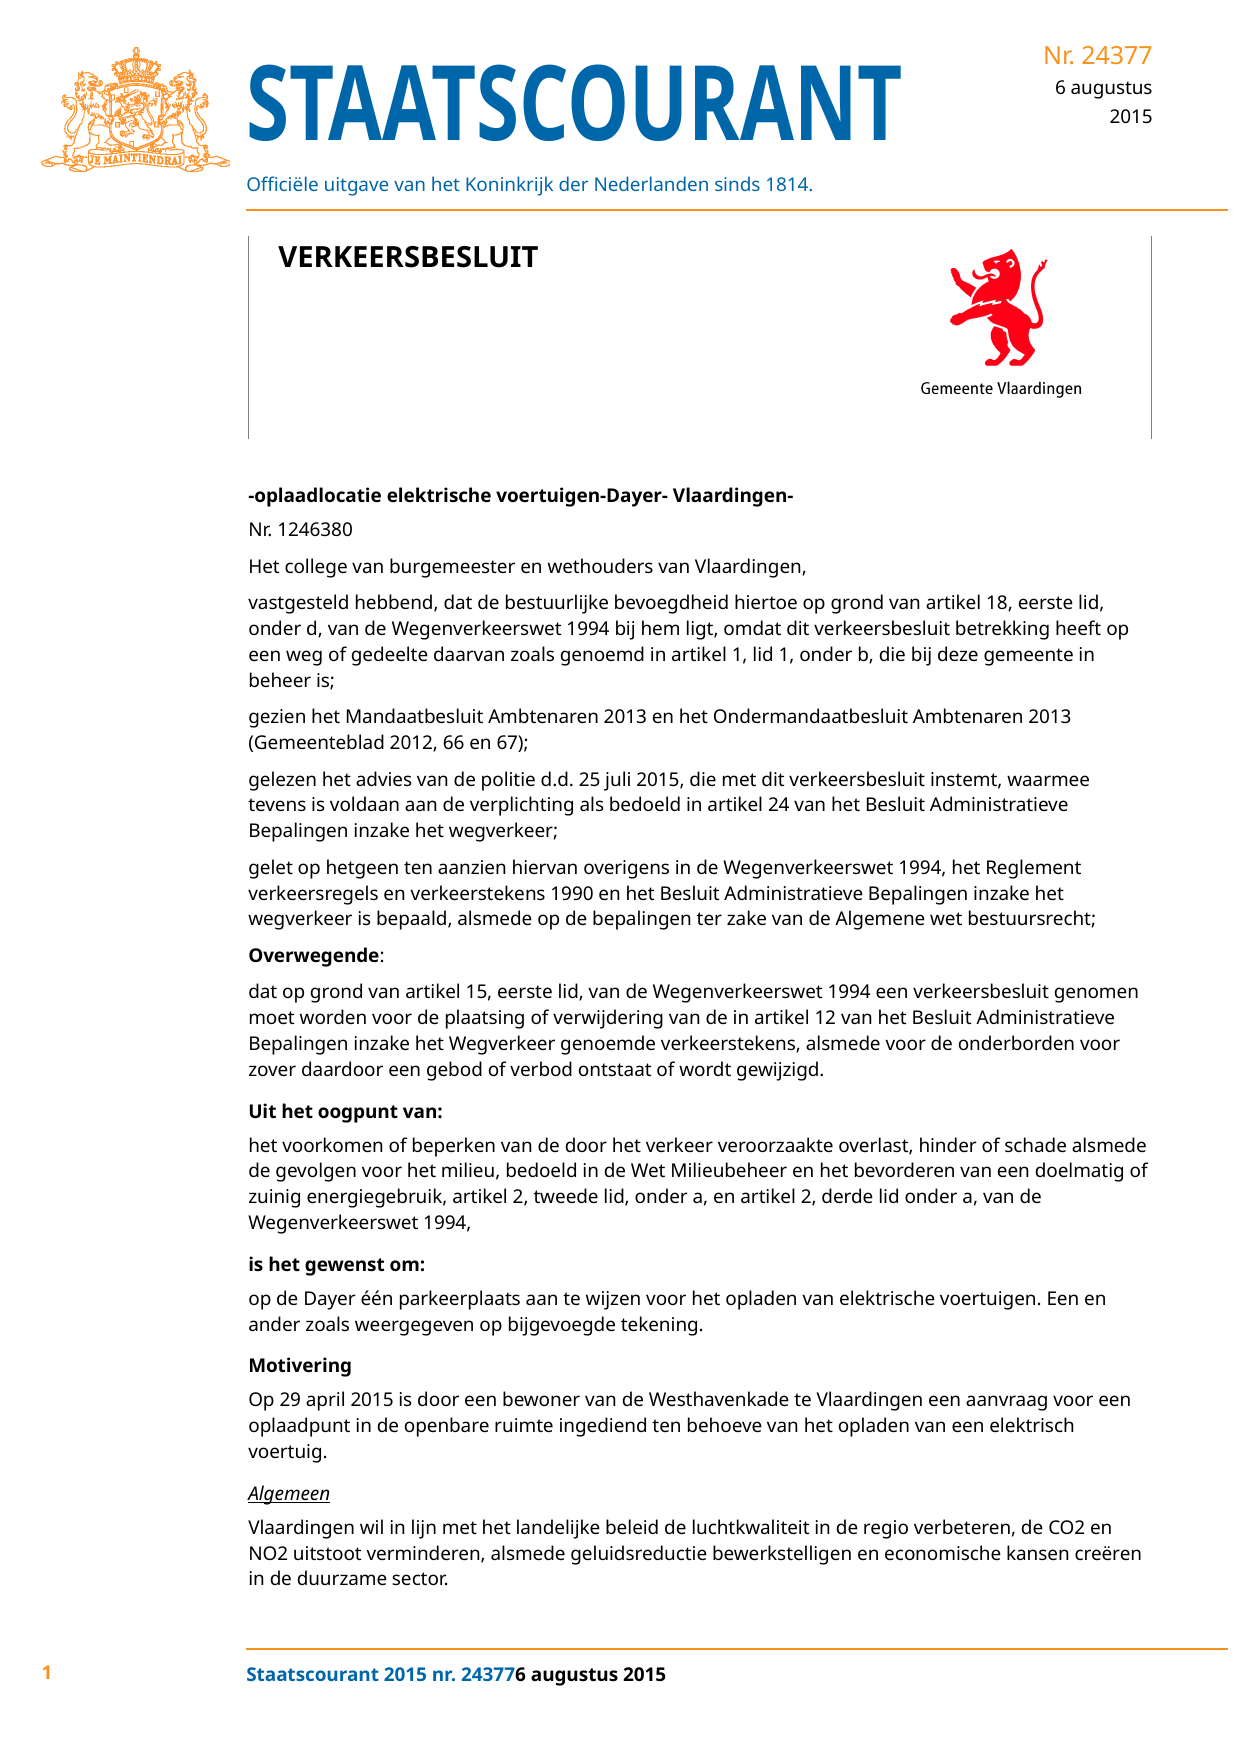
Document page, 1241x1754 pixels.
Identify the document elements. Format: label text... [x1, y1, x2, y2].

text Op 29 april 2015 is door een bewoner van de Westhavenkade te Vlaardingen een aanvraag voor een oplaadpunt in de openbare ruimte ingediend ten behoeve van het opladen van een elektrisch voertuig. [248, 1387, 1152, 1464]
text -oplaadlocatie elektrische voertuigen-Dayer- Vlaardingen- [248, 482, 1152, 508]
text Algemeen [248, 1480, 1152, 1506]
text vastgesteld hebbend, dat de bestuurlijke bevoegdheid hiertoe op grond van artikel 18, eerste lid, onder d, van de Wegenverkeerswet 1994 bij hem ligt, omdat dit verkeersbesluit betrekking heeft op een weg of gedeelte daarvan zoals genoemd in artikel 1, lid 1, onder b, die bij deze gemeente in beheer is; [248, 589, 1152, 692]
picture [912, 236, 1090, 414]
text dat op grond van artikel 15, eerste lid, van de Wegenverkeerswet 1994 een verkeersbesluit genomen moet worden voor de plaatsing of verwijdering van de in artikel 12 van het Besluit Administratieve Bepalingen inzake het Wegverkeer genoemde verkeerstekens, alsmede voor de onderborden voor zover daardoor een gebod of verbod ontstaat of wordt gewijzigd. [248, 979, 1152, 1082]
table_header [850, 236, 912, 413]
text Nr. 1246380 [248, 516, 1152, 542]
text Motivering [248, 1353, 1152, 1378]
text Het college van burgemeester en wethouders van Vlaardingen, [248, 553, 1152, 579]
text gelezen het advies van de politie d.d. 25 juli 2015, die met dit verkeersbesluit instemt, waarmee tevens is voldaan aan de verplichting als bedoeld in artikel 24 van het Besluit Administratieve Bepalingen inzake het wegverkeer; [248, 766, 1152, 843]
table_header [850, 414, 1151, 439]
picture [41, 47, 231, 172]
table_header VERKEERSBESLUIT [249, 236, 850, 439]
text gelet op hetgeen ten aanzien hiervan overigens in de Wegenverkeerswet 1994, het Reglement verkeersregels en verkeerstekens 1990 en het Besluit Administratieve Bepalingen inzake het wegverkeer is bepaald, alsmede op de bepalingen ter zake van de Algemene wet bestuursrecht; [248, 854, 1152, 931]
text is het gewenst om: [248, 1251, 1152, 1277]
text gezien het Mandaatbesluit Ambtenaren 2013 en het Ondermandaatbesluit Ambtenaren 2013 (Gemeenteblad 2012, 66 en 67); [248, 703, 1152, 755]
text Overwegende: [248, 942, 1152, 968]
text het voorkomen of beperken van de door het verkeer veroorzaakte overlast, hinder of schade alsmede de gevolgen voor het milieu, bedoeld in de Wet Milieubeheer en het bevorderen van een doelmatig of zuinig energiegebruik, artikel 2, tweede lid, onder a, en artikel 2, derde lid onder a, van de Wegenverkeerswet 1994, [248, 1132, 1152, 1235]
text Vlaardingen wil in lijn met het landelijke beleid de luchtkwaliteit in de regio verbeteren, de CO2 en NO2 uitstoot verminderen, alsmede geluidsreductie bewerkstelligen en economische kansen creëren in de duurzame sector. [248, 1514, 1152, 1591]
table_header [1090, 236, 1151, 413]
text op de Dayer één parkeerplaats aan te wijzen voor het opladen van elektrische voertuigen. Een en ander zoals weergegeven op bijgevoegde tekening. [248, 1285, 1152, 1336]
text Uit het oogpunt van: [248, 1098, 1152, 1123]
